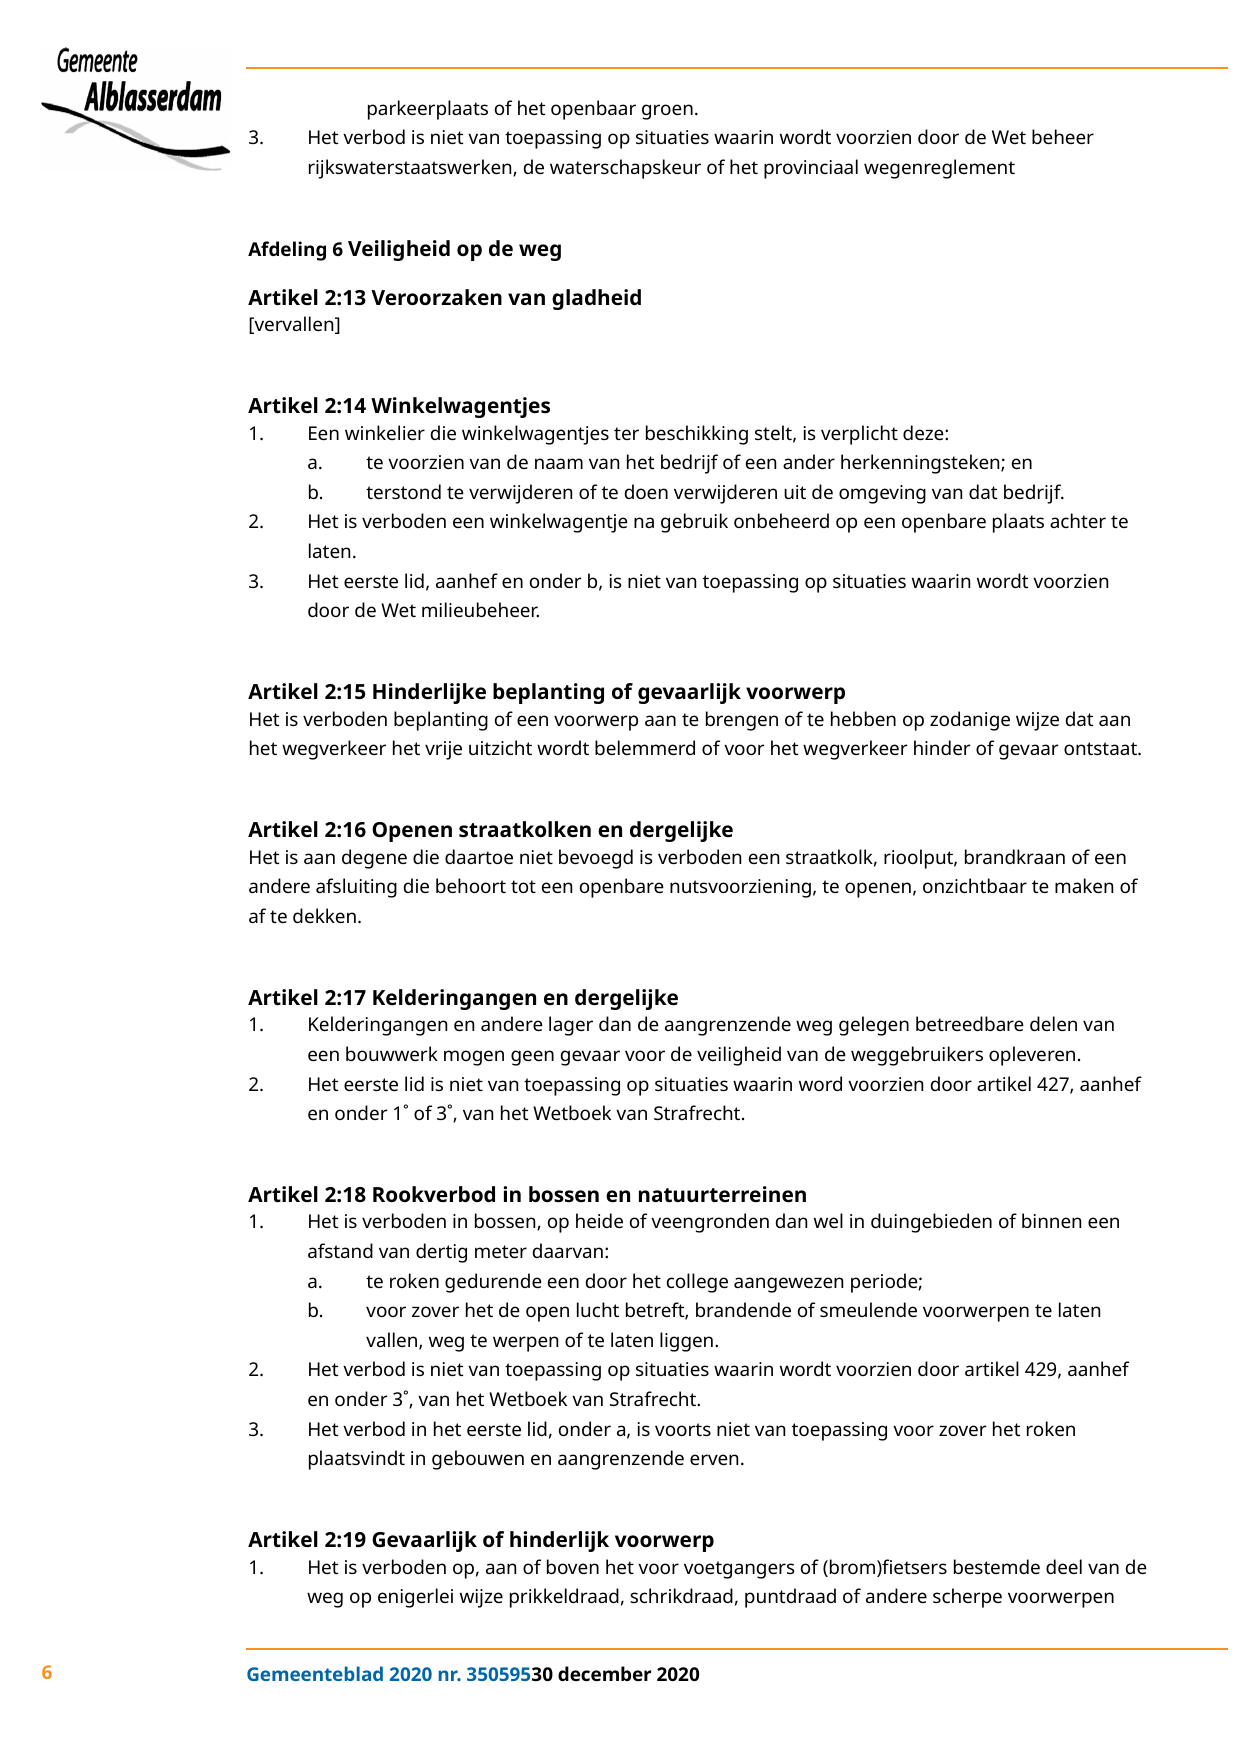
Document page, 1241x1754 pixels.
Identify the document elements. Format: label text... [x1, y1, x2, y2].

list Het verbod is niet van toepassing op situaties waarin wordt voorzien door artikel 429, aanhef en onder 3˚, van het Wetboek van Strafrecht. [248, 1357, 1152, 1412]
text Artikel 2:13 Veroorzaken van gladheid [248, 283, 1152, 312]
text Artikel 2:15 Hinderlijke beplanting of gevaarlijk voorwerp [248, 677, 1152, 706]
text Het is verboden beplanting of een voorwerp aan te brengen of te hebben op zodanige wijze dat aan het wegverkeer het vrije uitzicht wordt belemmerd of voor het wegverkeer hinder of gevaar ontstaat. [248, 706, 1152, 761]
text Artikel 2:18 Rookverbod in bossen en natuurterreinen [248, 1180, 1152, 1209]
list terstond te verwijderen of te doen verwijderen uit de omgeving van dat bedrijf. [307, 479, 1152, 505]
text Artikel 2:14 Winkelwagentjes [248, 392, 1152, 420]
list te roken gedurende een door het college aangewezen periode; [307, 1268, 1152, 1294]
list voor zover het de open lucht betreft, brandende of smeulende voorwerpen te laten vallen, weg te werpen of te laten liggen. [307, 1297, 1152, 1353]
picture [41, 47, 231, 172]
text Artikel 2:19 Gevaarlijk of hinderlijk voorwerp [248, 1525, 1152, 1554]
list Het verbod in het eerste lid, onder a, is voorts niet van toepassing voor zover het roken plaatsvindt in gebouwen en aangrenzende erven. [248, 1416, 1152, 1471]
text Artikel 2:17 Kelderingangen en dergelijke [248, 983, 1152, 1012]
list Het eerste lid is niet van toepassing op situaties waarin word voorzien door artikel 427, aanhef en onder 1˚ of 3˚, van het Wetboek van Strafrecht. [248, 1071, 1152, 1126]
text [vervallen] [248, 312, 1152, 337]
list Kelderingangen en andere lager dan de aangrenzende weg gelegen betreedbare delen van een bouwwerk mogen geen gevaar voor de veiligheid van de weggebruikers opleveren. [248, 1012, 1152, 1067]
list Een winkelier die winkelwagentjes ter beschikking stelt, is verplicht deze: [248, 420, 1152, 446]
text Artikel 2:16 Openen straatkolken en dergelijke [248, 816, 1152, 844]
list te voorzien van de naam van het bedrijf of een ander herkenningsteken; en [307, 449, 1152, 475]
list Het is verboden in bossen, op heide of veengronden dan wel in duingebieden of binnen een afstand van dertig meter daarvan: [248, 1209, 1152, 1264]
text Het is aan degene die daartoe niet bevoegd is verboden een straatkolk, rioolput, brandkraan of een andere afsluiting die behoort tot een openbare nutsvoorziening, te openen, onzichtbaar te maken of af te dekken. [248, 844, 1152, 929]
list Het is verboden een winkelwagentje na gebruik onbeheerd op een openbare plaats achter te laten. [248, 509, 1152, 564]
text Afdeling 6 Veiligheid op de weg [248, 234, 1152, 262]
list Het eerste lid, aanhef en onder b, is niet van toepassing op situaties waarin wordt voorzien door de Wet milieubeheer. [248, 568, 1152, 623]
list Het is verboden op, aan of boven het voor voetgangers of (brom)fietsers bestemde deel van de weg op enigerlei wijze prikkeldraad, schrikdraad, puntdraad of andere scherpe voorwerpen [248, 1554, 1152, 1609]
list parkeerplaats of het openbaar groen. [307, 95, 1152, 121]
list Het verbod is niet van toepassing op situaties waarin wordt voorzien door de Wet beheer rijkswaterstaatswerken, de waterschapskeur of het provinciaal wegenreglement [248, 124, 1152, 180]
